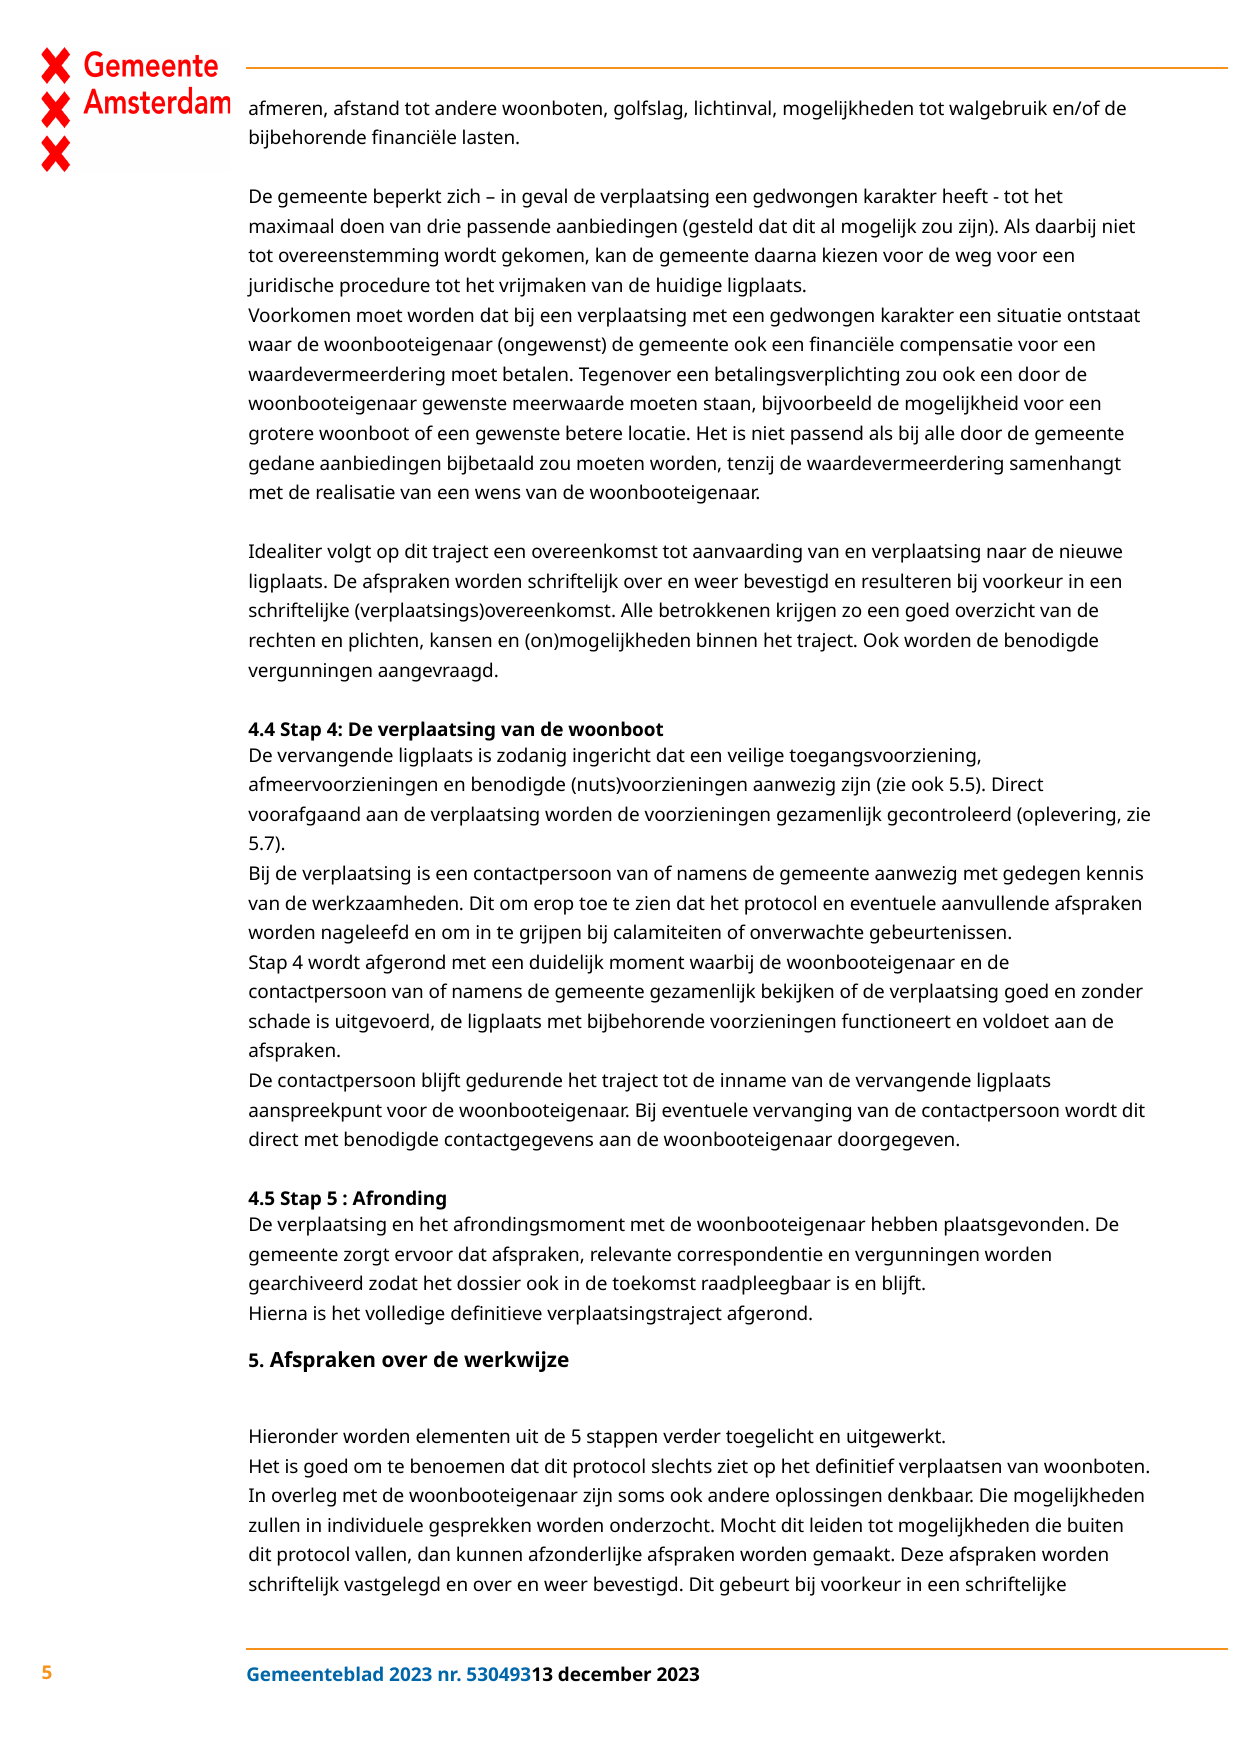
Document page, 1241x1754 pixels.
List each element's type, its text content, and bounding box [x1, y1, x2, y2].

text De gemeente beperkt zich – in geval de verplaatsing een gedwongen karakter heeft - tot het maximaal doen van drie passende aanbiedingen (gesteld dat dit al mogelijk zou zijn). Als daarbij niet tot overeenstemming wordt gekomen, kan de gemeente daarna kiezen voor de weg voor een juridische procedure tot het vrijmaken van de huidige ligplaats. [248, 183, 1152, 298]
text 4.5 Stap 5 : Afronding [248, 1186, 1152, 1211]
text Het is goed om te benoemen dat dit protocol slechts ziet op het definitief verplaatsen van woonboten. [248, 1453, 1152, 1479]
text afmeren, afstand tot andere woonboten, golfslag, lichtinval, mogelijkheden tot walgebruik en/of de bijbehorende financiële lasten. [248, 95, 1152, 150]
text 4.4 Stap 4: De verplaatsing van de woonboot [248, 716, 1152, 742]
picture [41, 47, 231, 172]
text De verplaatsing en het afrondingsmoment met de woonbooteigenaar hebben plaatsgevonden. De gemeente zorgt ervoor dat afspraken, relevante correspondentie en vergunningen worden gearchiveerd zodat het dossier ook in de toekomst raadpleegbaar is en blijft. [248, 1211, 1152, 1296]
text Stap 4 wordt afgerond met een duidelijk moment waarbij de woonbooteigenaar en de contactpersoon van of namens de gemeente gezamenlijk bekijken of de verplaatsing goed en zonder schade is uitgevoerd, de ligplaats met bijbehorende voorzieningen functioneert en voldoet aan de afspraken. [248, 949, 1152, 1063]
text Voorkomen moet worden dat bij een verplaatsing met een gedwongen karakter een situatie ontstaat waar de woonbooteigenaar (ongewenst) de gemeente ook een financiële compensatie voor een waardevermeerdering moet betalen. Tegenover een betalingsverplichting zou ook een door de woonbooteigenaar gewenste meerwaarde moeten staan, bijvoorbeeld de mogelijkheid voor een grotere woonboot of een gewenste betere locatie. Het is niet passend als bij alle door de gemeente gedane aanbiedingen bijbetaald zou moeten worden, tenzij de waardevermeerdering samenhangt met de realisatie van een wens van de woonbooteigenaar. [248, 302, 1152, 505]
text In overleg met de woonbooteigenaar zijn soms ook andere oplossingen denkbaar. Die mogelijkheden zullen in individuele gesprekken worden onderzocht. Mocht dit leiden tot mogelijkheden die buiten dit protocol vallen, dan kunnen afzonderlijke afspraken worden gemaakt. Deze afspraken worden schriftelijk vastgelegd en over en weer bevestigd. Dit gebeurt bij voorkeur in een schriftelijke [248, 1482, 1152, 1597]
text Bij de verplaatsing is een contactpersoon van of namens de gemeente aanwezig met gedegen kennis van de werkzaamheden. Dit om erop toe te zien dat het protocol en eventuele aanvullende afspraken worden nageleefd en om in te grijpen bij calamiteiten of onverwachte gebeurtenissen. [248, 860, 1152, 945]
text Hieronder worden elementen uit de 5 stappen verder toegelicht en uitgewerkt. [248, 1423, 1152, 1449]
text De contactpersoon blijft gedurende het traject tot de inname van de vervangende ligplaats aanspreekpunt voor de woonbooteigenaar. Bij eventuele vervanging van de contactpersoon wordt dit direct met benodigde contactgegevens aan de woonbooteigenaar doorgegeven. [248, 1067, 1152, 1152]
text Hierna is het volledige definitieve verplaatsingstraject afgerond. [248, 1300, 1152, 1326]
text 5. Afspraken over de werkwijze [248, 1346, 1152, 1374]
text Idealiter volgt op dit traject een overeenkomst tot aanvaarding van en verplaatsing naar de nieuwe ligplaats. De afspraken worden schriftelijk over en weer bevestigd en resulteren bij voorkeur in een schriftelijke (verplaatsings)overeenkomst. Alle betrokkenen krijgen zo een goed overzicht van de rechten en plichten, kansen en (on)mogelijkheden binnen het traject. Ook worden de benodigde vergunningen aangevraagd. [248, 538, 1152, 683]
text De vervangende ligplaats is zodanig ingericht dat een veilige toegangsvoorziening, afmeervoorzieningen en benodigde (nuts)voorzieningen aanwezig zijn (zie ook 5.5). Direct voorafgaand aan de verplaatsing worden de voorzieningen gezamenlijk gecontroleerd (oplevering, zie 5.7). [248, 742, 1152, 856]
